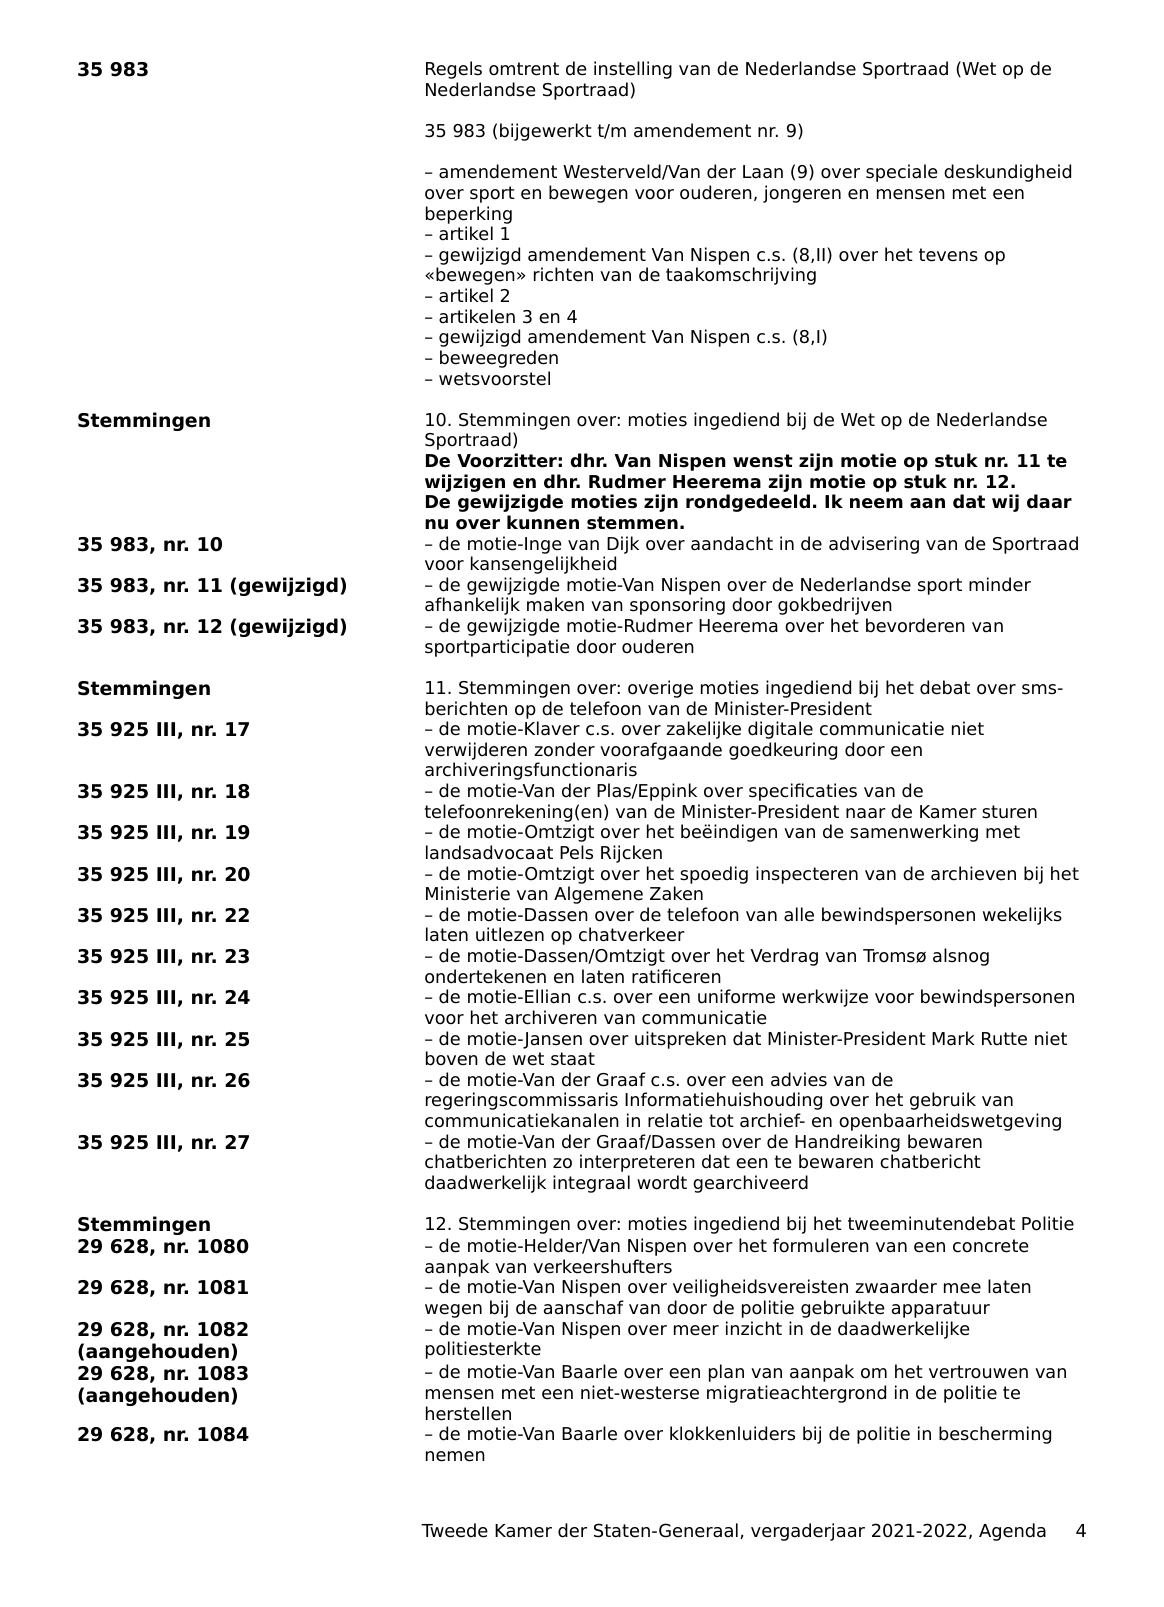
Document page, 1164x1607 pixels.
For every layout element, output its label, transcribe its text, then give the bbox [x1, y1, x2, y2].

table_cell [401, 534, 418, 575]
table_cell 29 628, nr. 1081 [77, 1277, 401, 1318]
table_cell – de gewijzigde motie-Rudmer Heerema over het bevorderen van sportparticipatie door ouderen [418, 616, 1087, 657]
table_cell – wetsvoorstel [418, 369, 1087, 389]
table_cell – de motie-Ellian c.s. over een uniforme werkwijze voor bewindspersonen voor het archiveren van communicatie [418, 987, 1087, 1028]
table_cell [401, 348, 418, 368]
table_cell – de motie-Van Baarle over klokkenluiders bij de politie in bescherming nemen [418, 1424, 1087, 1466]
table_cell – de motie-Van der Graaf/Dassen over de Handreiking bewaren chatberichten zo interpreteren dat een te bewaren chatbericht daadwerkelijk integraal wordt gearchiveerd [418, 1132, 1087, 1193]
table_cell [401, 946, 418, 987]
table_cell [77, 1194, 401, 1214]
table_cell 35 925 III, nr. 20 [77, 864, 401, 905]
table_cell [418, 657, 1087, 678]
table_cell – artikel 1 [418, 224, 1087, 245]
table_cell [401, 162, 418, 224]
table_cell Stemmingen [77, 1214, 401, 1236]
table_cell – de motie-Omtzigt over het beëindigen van de samenwerking met landsadvocaat Pels Rijcken [418, 822, 1087, 863]
table_cell – de gewijzigde motie-Van Nispen over de Nederlandse sport minder afhankelijk maken van sponsoring door gokbedrijven [418, 575, 1087, 616]
table_cell [77, 162, 401, 224]
table_cell [418, 142, 1087, 162]
table_cell [418, 100, 1087, 121]
table_cell – de motie-Helder/Van Nispen over het formuleren van een concrete aanpak van verkeershufters [418, 1236, 1087, 1277]
table_cell Stemmingen [77, 410, 401, 451]
table_cell [77, 307, 401, 327]
table_cell [401, 905, 418, 946]
table_cell [401, 59, 418, 100]
table_cell – de motie-Klaver c.s. over zakelijke digitale communicatie niet verwijderen zonder voorafgaande goedkeuring door een archiveringsfunctionaris [418, 719, 1087, 781]
table_cell [401, 1070, 418, 1132]
table_cell [401, 389, 418, 410]
table_cell 35 925 III, nr. 17 [77, 719, 401, 781]
table_cell [401, 327, 418, 348]
table_cell 11. Stemmingen over: overige moties ingediend bij het debat over sms-berichten op de telefoon van de Minister-President [418, 678, 1087, 719]
table_cell 35 925 III, nr. 25 [77, 1029, 401, 1070]
table_cell Stemmingen [77, 678, 401, 719]
table_cell [77, 327, 401, 348]
table_cell [401, 286, 418, 307]
table_cell [77, 492, 401, 533]
table_cell [77, 348, 401, 368]
table_cell 35 925 III, nr. 27 [77, 1132, 401, 1193]
table_cell Regels omtrent de instelling van de Nederlandse Sportraad (Wet op de Nederlandse Sportraad) [418, 59, 1087, 100]
table_cell 35 983, nr. 10 [77, 534, 401, 575]
table_cell 35 925 III, nr. 19 [77, 822, 401, 863]
table_cell – de motie-Van der Plas/Eppink over specificaties van de telefoonrekening(en) van de Minister-President naar de Kamer sturen [418, 781, 1087, 822]
table_cell [77, 369, 401, 389]
table_cell 35 925 III, nr. 22 [77, 905, 401, 946]
table_cell [77, 657, 401, 678]
table_cell [77, 100, 401, 121]
table_cell – de motie-Dassen over de telefoon van alle bewindspersonen wekelijks laten uitlezen op chatverkeer [418, 905, 1087, 946]
table_cell – de motie-Inge van Dijk over aandacht in de advisering van de Sportraad voor kansengelijkheid [418, 534, 1087, 575]
table_cell [77, 224, 401, 245]
table_cell – artikelen 3 en 4 [418, 307, 1087, 327]
table_cell – artikel 2 [418, 286, 1087, 307]
table_cell [401, 822, 418, 863]
table_cell [401, 121, 418, 142]
table_cell [401, 451, 418, 492]
table_cell [401, 224, 418, 245]
table_cell – de motie-Van Nispen over veiligheidsvereisten zwaarder mee laten wegen bij de aanschaf van door de politie gebruikte apparatuur [418, 1277, 1087, 1318]
table_cell 35 925 III, nr. 23 [77, 946, 401, 987]
table_cell [401, 1194, 418, 1214]
table_cell [401, 100, 418, 121]
table_cell [401, 1132, 418, 1193]
table_cell [401, 575, 418, 616]
table_cell 35 983, nr. 11 (gewijzigd) [77, 575, 401, 616]
table_cell [418, 389, 1087, 410]
table_cell 35 925 III, nr. 18 [77, 781, 401, 822]
table_cell [401, 142, 418, 162]
table_cell [401, 987, 418, 1028]
table_cell [77, 451, 401, 492]
table_cell – de motie-Van Nispen over meer inzicht in de daadwerkelijke politiesterkte [418, 1319, 1087, 1362]
table_cell [77, 245, 401, 286]
table_cell 35 925 III, nr. 24 [77, 987, 401, 1028]
table_cell – de motie-Dassen/Omtzigt over het Verdrag van Tromsø alsnog ondertekenen en laten ratificeren [418, 946, 1087, 987]
table_cell De Voorzitter: dhr. Van Nispen wenst zijn motie op stuk nr. 11 te wijzigen en dhr. Rudmer Heerema zijn motie op stuk nr. 12. [418, 451, 1087, 492]
table_cell [401, 1424, 418, 1466]
table_cell [401, 1236, 418, 1277]
table_cell – amendement Westerveld/Van der Laan (9) over speciale deskundigheid over sport en bewegen voor ouderen, jongeren en mensen met een beperking [418, 162, 1087, 224]
table_cell – de motie-Omtzigt over het spoedig inspecteren van de archieven bij het Ministerie van Algemene Zaken [418, 864, 1087, 905]
table_cell – de motie-Van der Graaf c.s. over een advies van de regeringscommissaris Informatiehuishouding over het gebruik van communicatiekanalen in relatie tot archief- en openbaarheidswetgeving [418, 1070, 1087, 1132]
table_cell [401, 369, 418, 389]
table_cell 35 983, nr. 12 (gewijzigd) [77, 616, 401, 657]
table_cell [401, 616, 418, 657]
table_cell 29 628, nr. 1084 [77, 1424, 401, 1466]
table_cell 29 628, nr. 1080 [77, 1236, 401, 1277]
table_cell [418, 1194, 1087, 1214]
table_cell 35 983 [77, 59, 401, 100]
table_cell – de motie-Van Baarle over een plan van aanpak om het vertrouwen van mensen met een niet-westerse migratieachtergrond in de politie te herstellen [418, 1363, 1087, 1424]
table_cell [77, 121, 401, 142]
table_cell [401, 657, 418, 678]
table_cell – gewijzigd amendement Van Nispen c.s. (8,II) over het tevens op «bewegen» richten van de taakomschrijving [418, 245, 1087, 286]
table_cell 10. Stemmingen over: moties ingediend bij de Wet op de Nederlandse Sportraad) [418, 410, 1087, 451]
table_cell [401, 1277, 418, 1318]
table_cell [401, 1363, 418, 1424]
table_cell [401, 492, 418, 533]
table_cell [401, 1214, 418, 1236]
table_cell 29 628, nr. 1082 (aangehouden) [77, 1319, 401, 1362]
table_cell [401, 719, 418, 781]
table_cell [77, 389, 401, 410]
table_cell 35 983 (bijgewerkt t/m amendement nr. 9) [418, 121, 1087, 142]
table_cell – de motie-Jansen over uitspreken dat Minister-President Mark Rutte niet boven de wet staat [418, 1029, 1087, 1070]
table_cell [401, 245, 418, 286]
table_cell [401, 864, 418, 905]
table_cell [401, 781, 418, 822]
table_cell 29 628, nr. 1083 (aangehouden) [77, 1363, 401, 1424]
table_cell [401, 307, 418, 327]
table_cell [401, 1319, 418, 1362]
table_cell 12. Stemmingen over: moties ingediend bij het tweeminutendebat Politie [418, 1214, 1087, 1236]
table_cell De gewijzigde moties zijn rondgedeeld. Ik neem aan dat wij daar nu over kunnen stemmen. [418, 492, 1087, 533]
table_cell – gewijzigd amendement Van Nispen c.s. (8,I) [418, 327, 1087, 348]
table_cell 35 925 III, nr. 26 [77, 1070, 401, 1132]
table_cell [401, 678, 418, 719]
table_cell [77, 286, 401, 307]
table_cell [401, 410, 418, 451]
table_cell [77, 142, 401, 162]
table_cell [401, 1029, 418, 1070]
table_cell – beweegreden [418, 348, 1087, 368]
